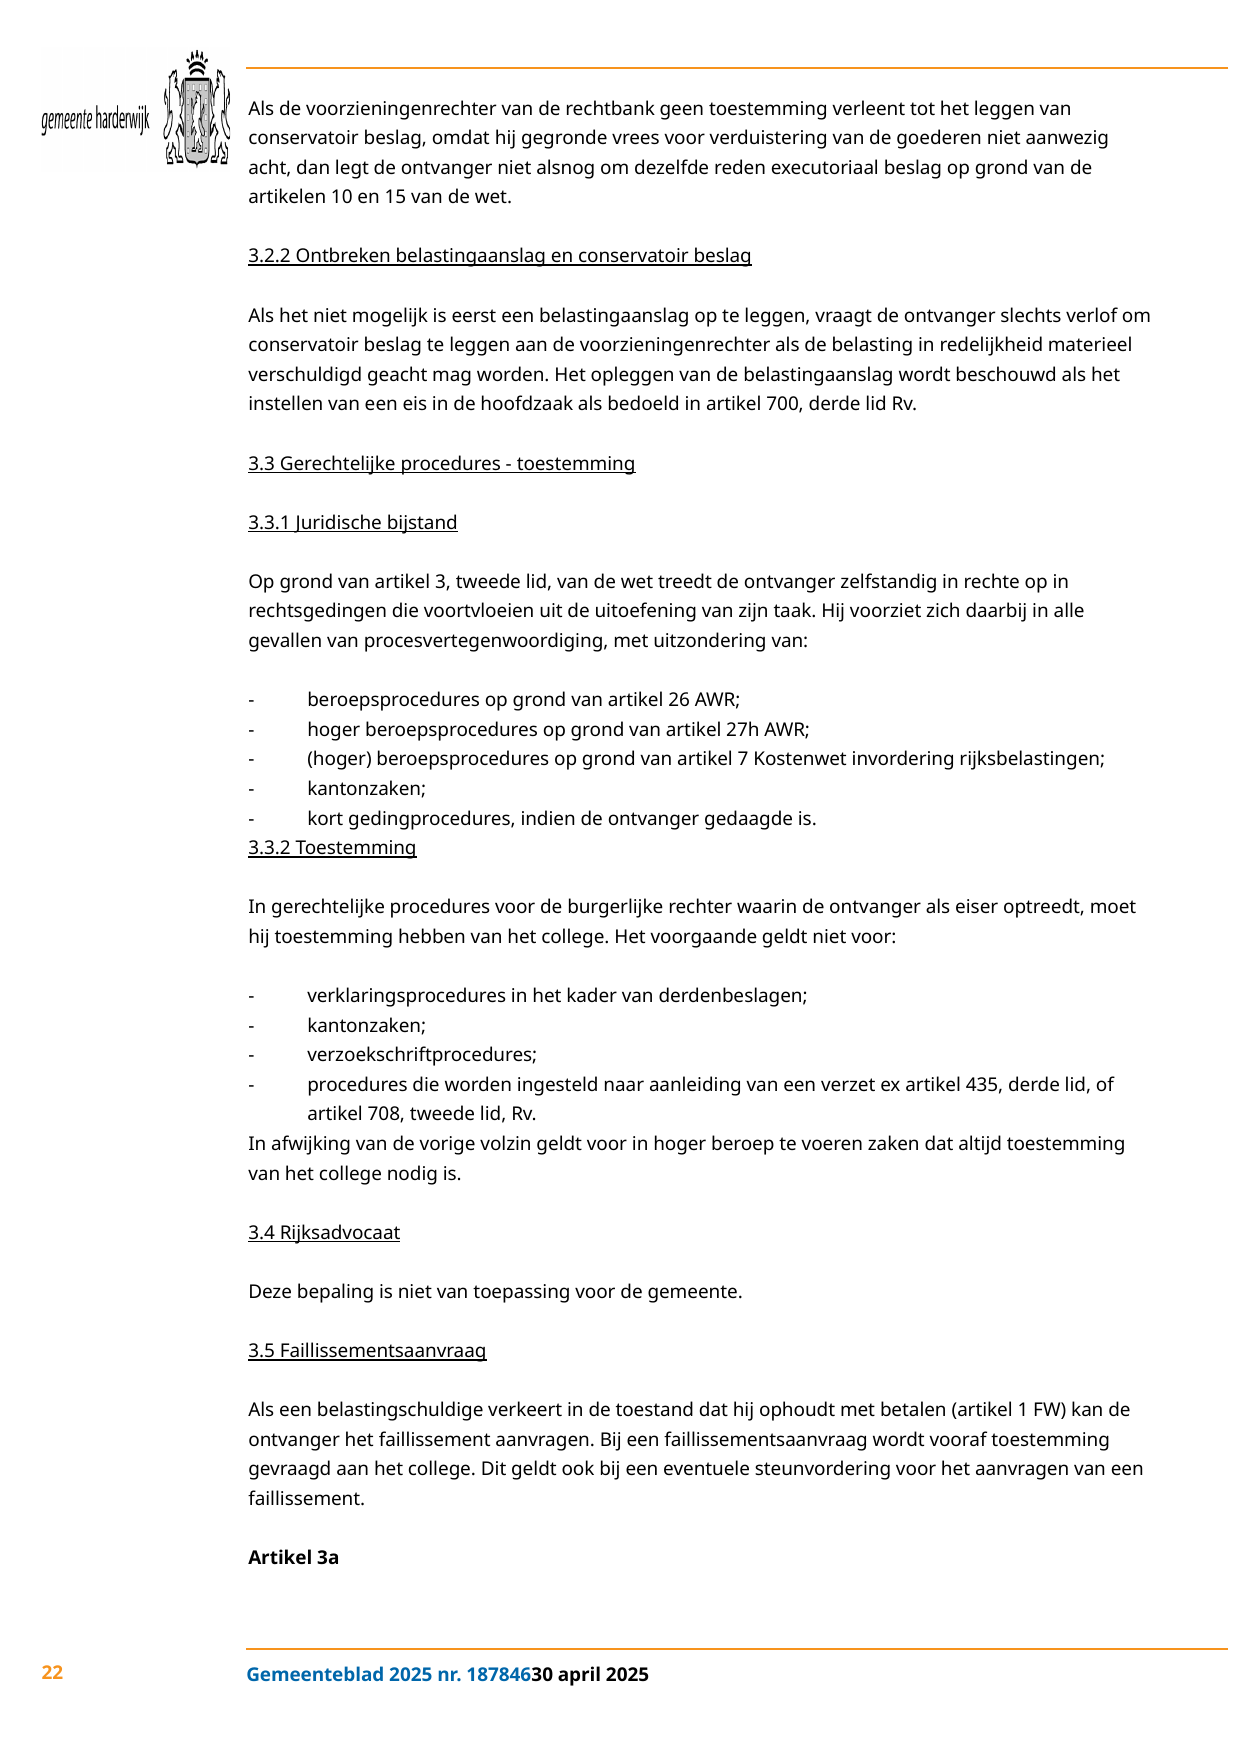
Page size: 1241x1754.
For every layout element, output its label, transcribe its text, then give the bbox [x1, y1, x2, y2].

text 3.2.2 Ontbreken belastingaanslag en conservatoir beslag [248, 243, 1152, 268]
text 3.4 Rijksadvocaat [248, 1219, 1152, 1245]
text Als de voorzieningenrechter van de rechtbank geen toestemming verleent tot het leggen van conservatoir beslag, omdat hij gegronde vrees voor verduistering van de goederen niet aanwezig acht, dan legt de ontvanger niet alsnog om dezelfde reden executoriaal beslag op grond van de artikelen 10 en 15 van de wet. [248, 95, 1152, 209]
list beroepsprocedures op grond van artikel 26 AWR; [248, 686, 1152, 712]
text 3.3 Gerechtelijke procedures - toestemming [248, 450, 1152, 476]
text In gerechtelijke procedures voor de burgerlijke rechter waarin de ontvanger als eiser optreedt, moet hij toestemming hebben van het college. Het voorgaande geldt niet voor: [248, 893, 1152, 949]
list verzoekschriftprocedures; [248, 1041, 1152, 1067]
list kantonzaken; [248, 775, 1152, 801]
list hoger beroepsprocedures op grond van artikel 27h AWR; [248, 716, 1152, 742]
text Artikel 3a [248, 1544, 1152, 1570]
list verklaringsprocedures in het kader van derdenbeslagen; [248, 982, 1152, 1008]
text Als een belastingschuldige verkeert in de toestand dat hij ophoudt met betalen (artikel 1 FW) kan de ontvanger het faillissement aanvragen. Bij een faillissementsaanvraag wordt vooraf toestemming gevraagd aan het college. Dit geldt ook bij een eventuele steunvordering voor het aanvragen van een faillissement. [248, 1396, 1152, 1511]
list (hoger) beroepsprocedures op grond van artikel 7 Kostenwet invordering rijksbelastingen; [248, 746, 1152, 771]
text Op grond van artikel 3, tweede lid, van de wet treedt de ontvanger zelfstandig in rechte op in rechtsgedingen die voortvloeien uit de uitoefening van zijn taak. Hij voorziet zich daarbij in alle gevallen van procesvertegenwoordiging, met uitzondering van: [248, 568, 1152, 653]
list kort gedingprocedures, indien de ontvanger gedaagde is. [248, 805, 1152, 831]
list procedures die worden ingesteld naar aanleiding van een verzet ex artikel 435, derde lid, of artikel 708, tweede lid, Rv. [248, 1071, 1152, 1126]
text 3.3.1 Juridische bijstand [248, 509, 1152, 535]
text Als het niet mogelijk is eerst een belastingaanslag op te leggen, vraagt de ontvanger slechts verlof om conservatoir beslag te leggen aan de voorzieningenrechter als de belasting in redelijkheid materieel verschuldigd geacht mag worden. Het opleggen van de belastingaanslag wordt beschouwd als het instellen van een eis in de hoofdzaak als bedoeld in artikel 700, derde lid Rv. [248, 302, 1152, 416]
picture [41, 47, 231, 172]
list kantonzaken; [248, 1012, 1152, 1038]
text In afwijking van de vorige volzin geldt voor in hoger beroep te voeren zaken dat altijd toestemming van het college nodig is. [248, 1130, 1152, 1186]
text 3.3.2 Toestemming [248, 834, 1152, 860]
text 3.5 Faillissementsaanvraag [248, 1337, 1152, 1363]
text Deze bepaling is niet van toepassing voor de gemeente. [248, 1278, 1152, 1304]
